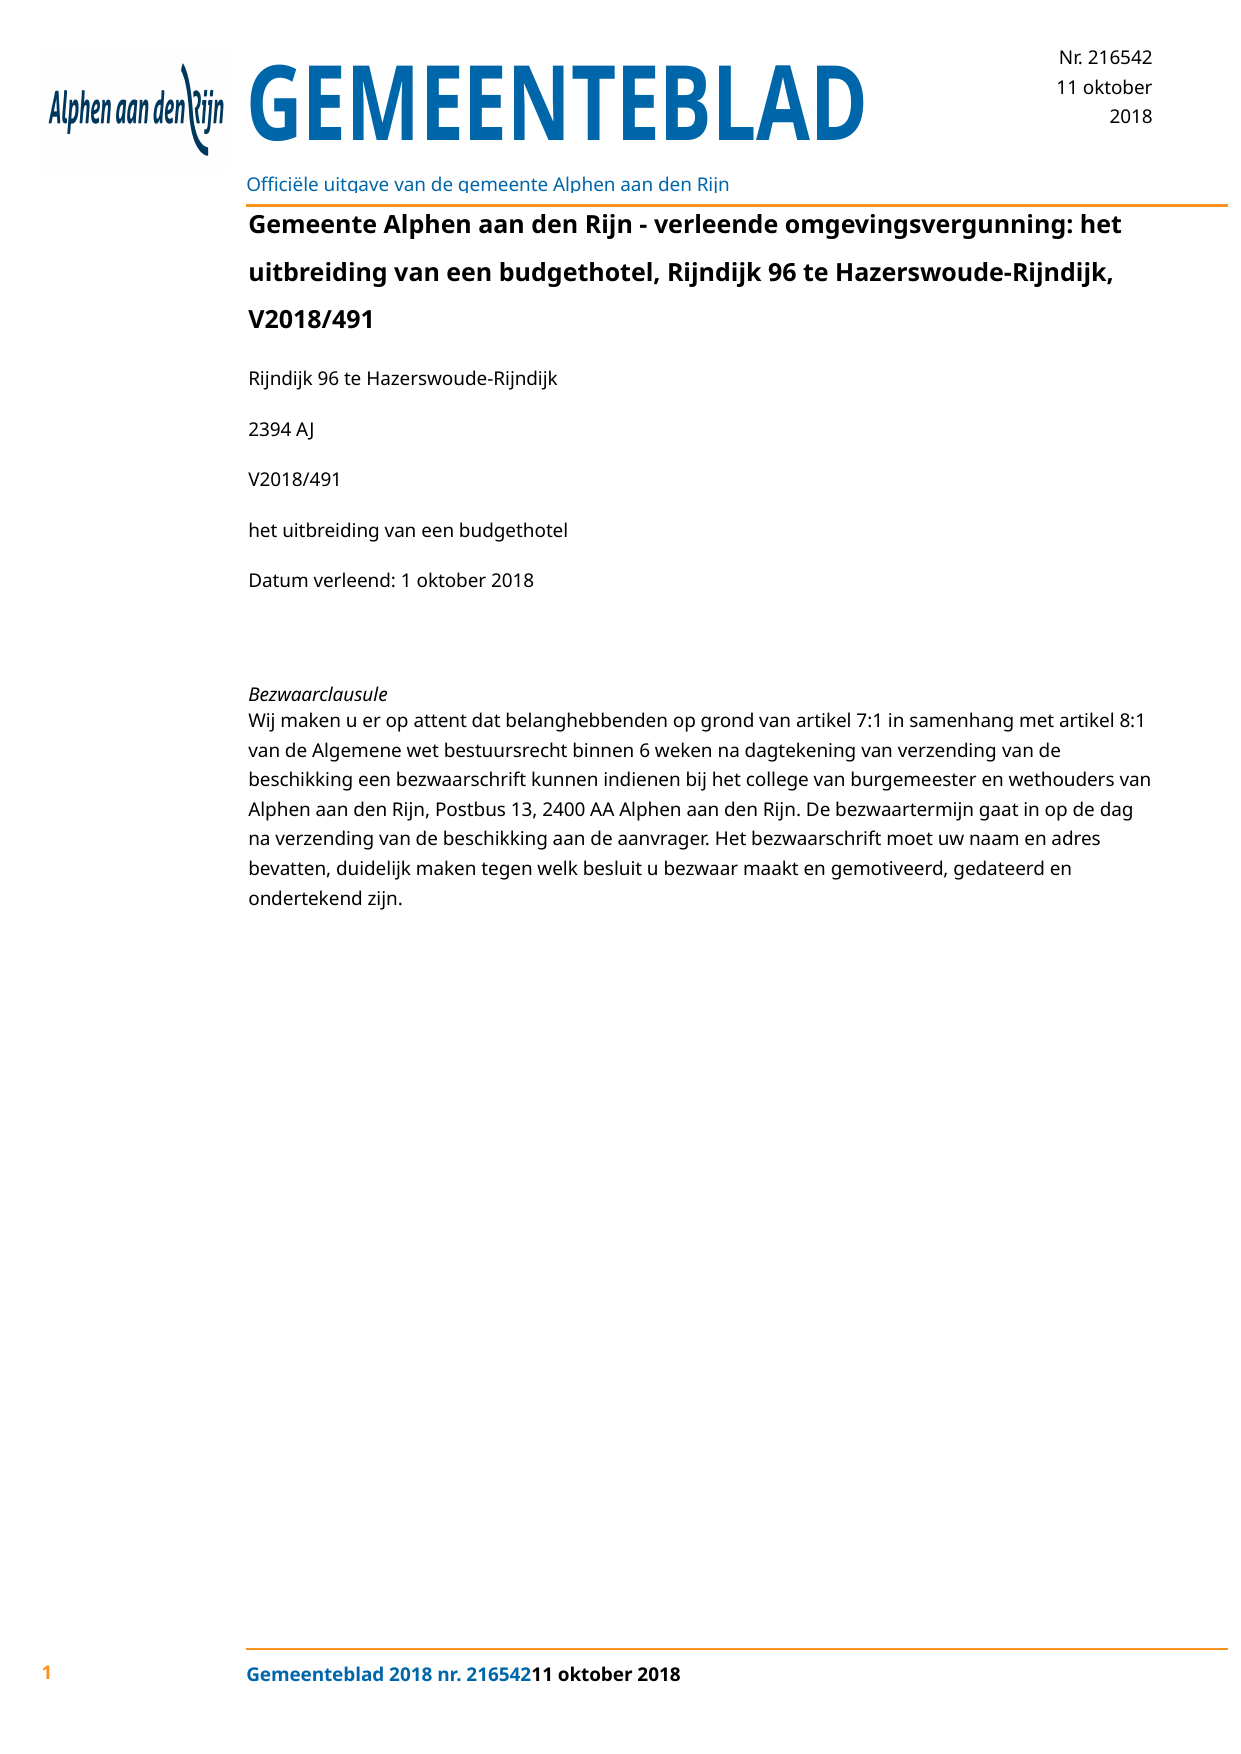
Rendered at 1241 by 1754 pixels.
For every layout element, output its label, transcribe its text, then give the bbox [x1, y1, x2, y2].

text Wij maken u er op attent dat belanghebbenden op grond van artikel 7:1 in samenhang met artikel 8:1 van de Algemene wet bestuursrecht binnen 6 weken na dagtekening van verzending van de beschikking een bezwaarschrift kunnen indienen bij het college van burgemeester en wethouders van Alphen aan den Rijn, Postbus 13, 2400 AA Alphen aan den Rijn. De bezwaartermijn gaat in op de dag na verzending van de beschikking aan de aanvrager. Het bezwaarschrift moet uw naam en adres bevatten, duidelijk maken tegen welk besluit u bezwaar maakt en gemotiveerd, gedateerd en ondertekend zijn. [248, 707, 1152, 911]
text Datum verleend: 1 oktober 2018 [248, 567, 1152, 593]
text Bezwaarclausule [248, 682, 1152, 707]
picture [41, 47, 231, 172]
text V2018/491 [248, 466, 1152, 492]
text Gemeente Alphen aan den Rijn - verleende omgevingsvergunning: het uitbreiding van een budgethotel, Rijndijk 96 te Hazerswoude-Rijndijk, V2018/491 [248, 207, 1152, 336]
text het uitbreiding van een budgethotel [248, 517, 1152, 542]
text 2394 AJ [248, 416, 1152, 442]
text Rijndijk 96 te Hazerswoude-Rijndijk [248, 366, 1152, 391]
